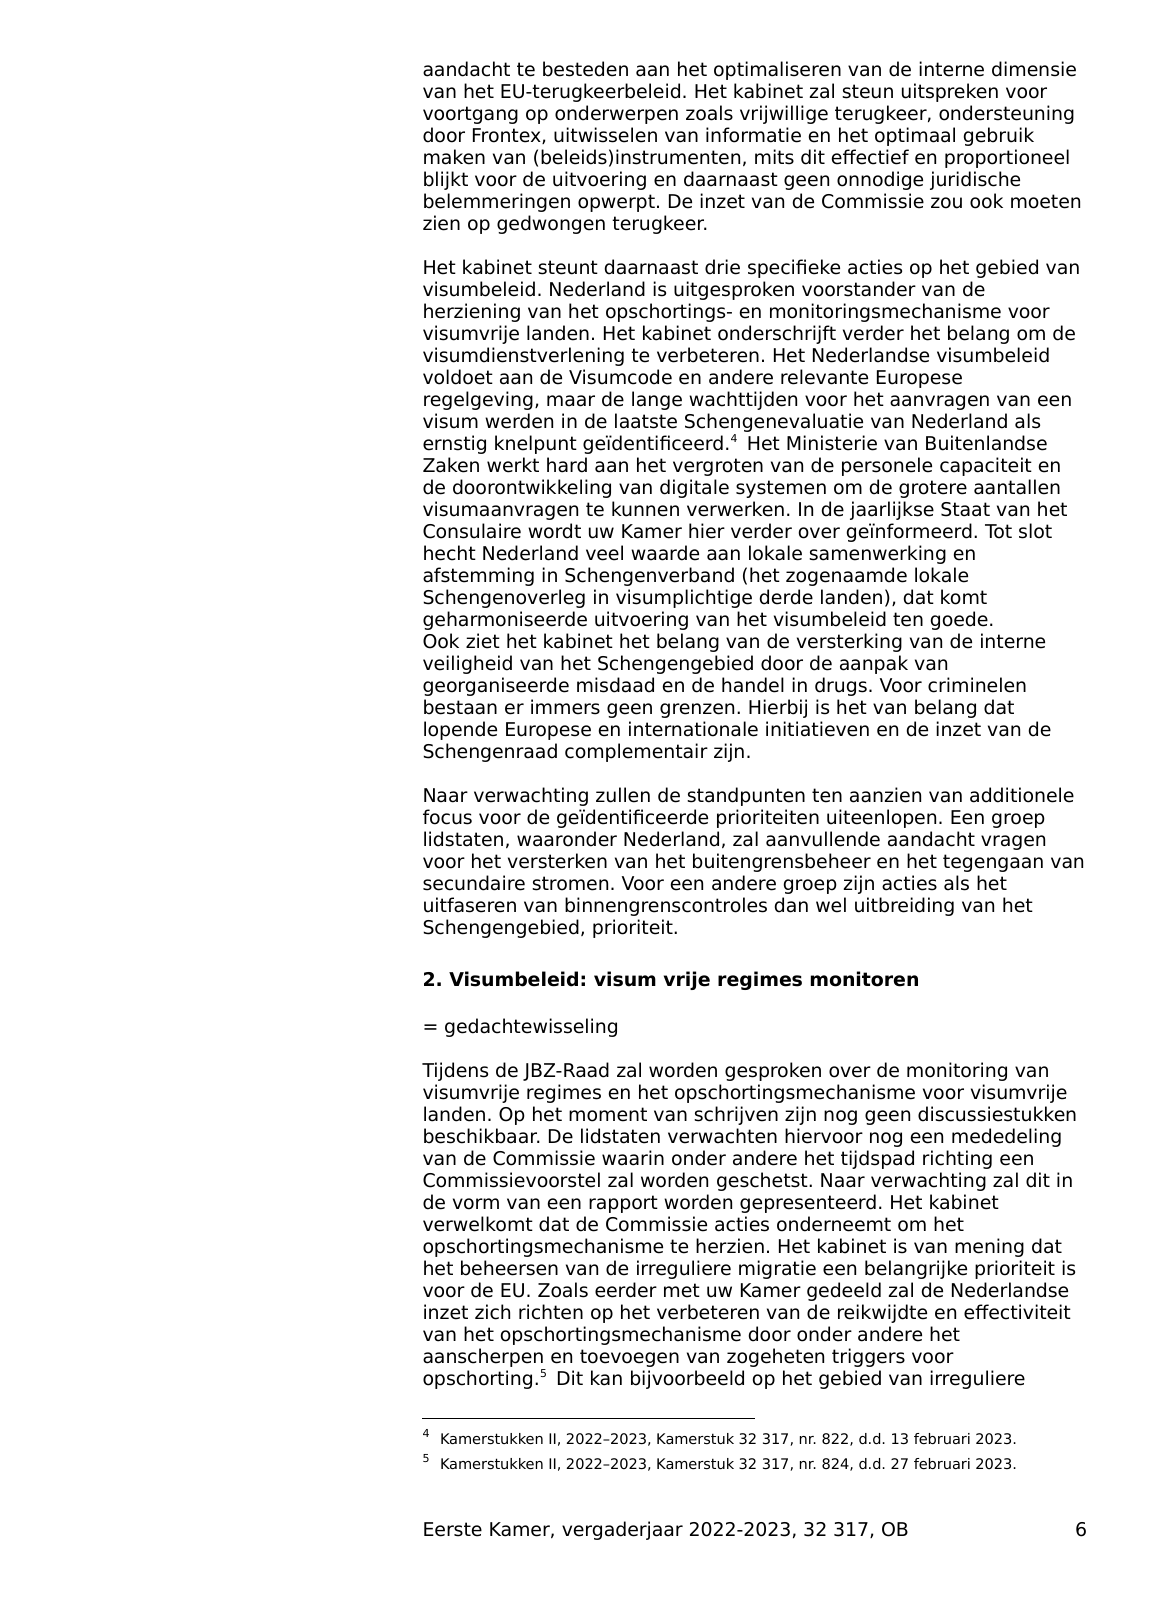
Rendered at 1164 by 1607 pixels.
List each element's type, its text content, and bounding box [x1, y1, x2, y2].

text Ook ziet het kabinet het belang van de versterking van de interne veiligheid van het Schengengebied door de aanpak van georganiseerde misdaad en de handel in drugs. Voor criminelen bestaan er immers geen grenzen. Hierbij is het van belang dat lopende Europese en internationale initiatieven en de inzet van de Schengenraad complementair zijn. [422, 631, 1087, 763]
text aandacht te besteden aan het optimaliseren van de interne dimensie van het EU-terugkeerbeleid. Het kabinet zal steun uitspreken voor voortgang op onderwerpen zoals vrijwillige terugkeer, ondersteuning door Frontex, uitwisselen van informatie en het optimaal gebruik maken van (beleids)instrumenten, mits dit effectief en proportioneel blijkt voor de uitvoering en daarnaast geen onnodige juridische belemmeringen opwerpt. De inzet van de Commissie zou ook moeten zien op gedwongen terugkeer. [422, 59, 1087, 235]
text Kamerstukken II, 2022–2023, Kamerstuk 32 317, nr. 824, d.d. 27 februari 2023. [422, 1452, 1087, 1474]
text Naar verwachting zullen de standpunten ten aanzien van additionele focus voor de geïdentificeerde prioriteiten uiteenlopen. Een groep lidstaten, waaronder Nederland, zal aanvullende aandacht vragen voor het versterken van het buitengrensbeheer en het tegengaan van secundaire stromen. Voor een andere groep zijn acties als het uitfaseren van binnengrenscontroles dan wel uitbreiding van het Schengengebied, prioriteit. [422, 785, 1087, 939]
text = gedachtewisseling [422, 1016, 1087, 1038]
text Het kabinet steunt daarnaast drie specifieke acties op het gebied van visumbeleid. Nederland is uitgesproken voorstander van de herziening van het opschortings- en monitoringsmechanisme voor visumvrije landen. Het kabinet onderschrijft verder het belang om de visumdienstverlening te verbeteren. Het Nederlandse visumbeleid voldoet aan de Visumcode en andere relevante Europese regelgeving, maar de lange wachttijden voor het aanvragen van een visum werden in de laatste Schengenevaluatie van Nederland als ernstig knelpunt geïdentificeerd. Het Ministerie van Buitenlandse Zaken werkt hard aan het vergroten van de personele capaciteit en de doorontwikkeling van digitale systemen om de grotere aantallen visumaanvragen te kunnen verwerken. In de jaarlijkse Staat van het Consulaire wordt uw Kamer hier verder over geïnformeerd. Tot slot hecht Nederland veel waarde aan lokale samenwerking en afstemming in Schengenverband (het zogenaamde lokale Schengenoverleg in visumplichtige derde landen), dat komt geharmoniseerde uitvoering van het visumbeleid ten goede. [422, 257, 1087, 631]
text Tijdens de JBZ-Raad zal worden gesproken over de monitoring van visumvrije regimes en het opschortingsmechanisme voor visumvrije landen. Op het moment van schrijven zijn nog geen discussiestukken beschikbaar. De lidstaten verwachten hiervoor nog een mededeling van de Commissie waarin onder andere het tijdspad richting een Commissievoorstel zal worden geschetst. Naar verwachting zal dit in de vorm van een rapport worden gepresenteerd. Het kabinet verwelkomt dat de Commissie acties onderneemt om het opschortingsmechanisme te herzien. Het kabinet is van mening dat het beheersen van de irreguliere migratie een belangrijke prioriteit is voor de EU. Zoals eerder met uw Kamer gedeeld zal de Nederlandse inzet zich richten op het verbeteren van de reikwijdte en effectiviteit van het opschortingsmechanisme door onder andere het aanscherpen en toevoegen van zogeheten triggers voor opschorting. Dit kan bijvoorbeeld op het gebied van irreguliere [422, 1060, 1087, 1389]
text Kamerstukken II, 2022–2023, Kamerstuk 32 317, nr. 822, d.d. 13 februari 2023. [422, 1427, 1087, 1449]
subtitle 2. Visumbeleid: visum vrije regimes monitoren [422, 969, 1087, 991]
